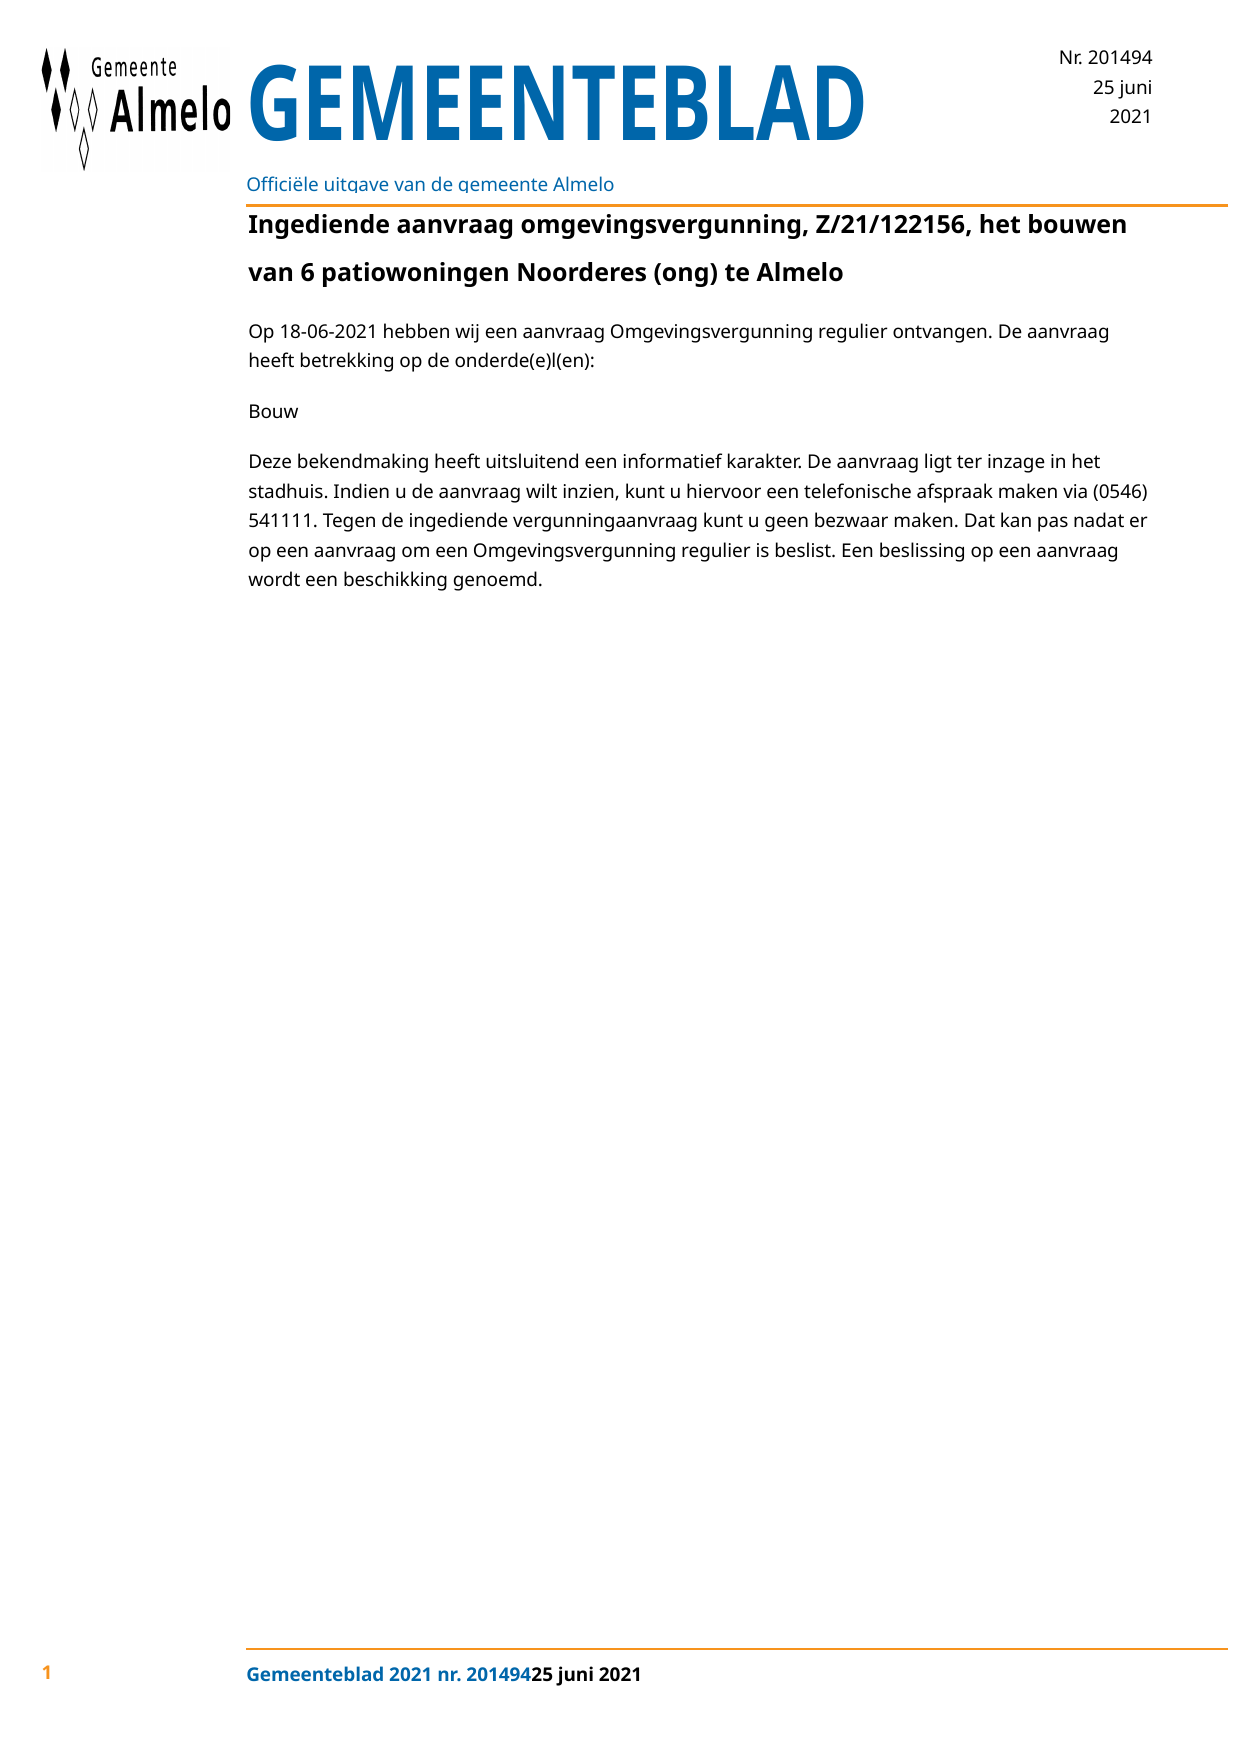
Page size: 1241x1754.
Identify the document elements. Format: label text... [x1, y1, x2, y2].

text Op 18-06-2021 hebben wij een aanvraag Omgevingsvergunning regulier ontvangen. De aanvraag heeft betrekking op de onderde(e)l(en): [248, 318, 1152, 373]
picture [41, 47, 231, 172]
text Deze bekendmaking heeft uitsluitend een informatief karakter. De aanvraag ligt ter inzage in het stadhuis. Indien u de aanvraag wilt inzien, kunt u hiervoor een telefonische afspraak maken via (0546) 541111. Tegen de ingediende vergunningaanvraag kunt u geen bezwaar maken. Dat kan pas nadat er op een aanvraag om een Omgevingsvergunning regulier is beslist. Een beslissing op een aanvraag wordt een beschikking genoemd. [248, 448, 1152, 592]
text Ingediende aanvraag omgevingsvergunning, Z/21/122156, het bouwen van 6 patiowoningen Noorderes (ong) te Almelo [248, 207, 1152, 288]
text Bouw [248, 398, 1152, 424]
